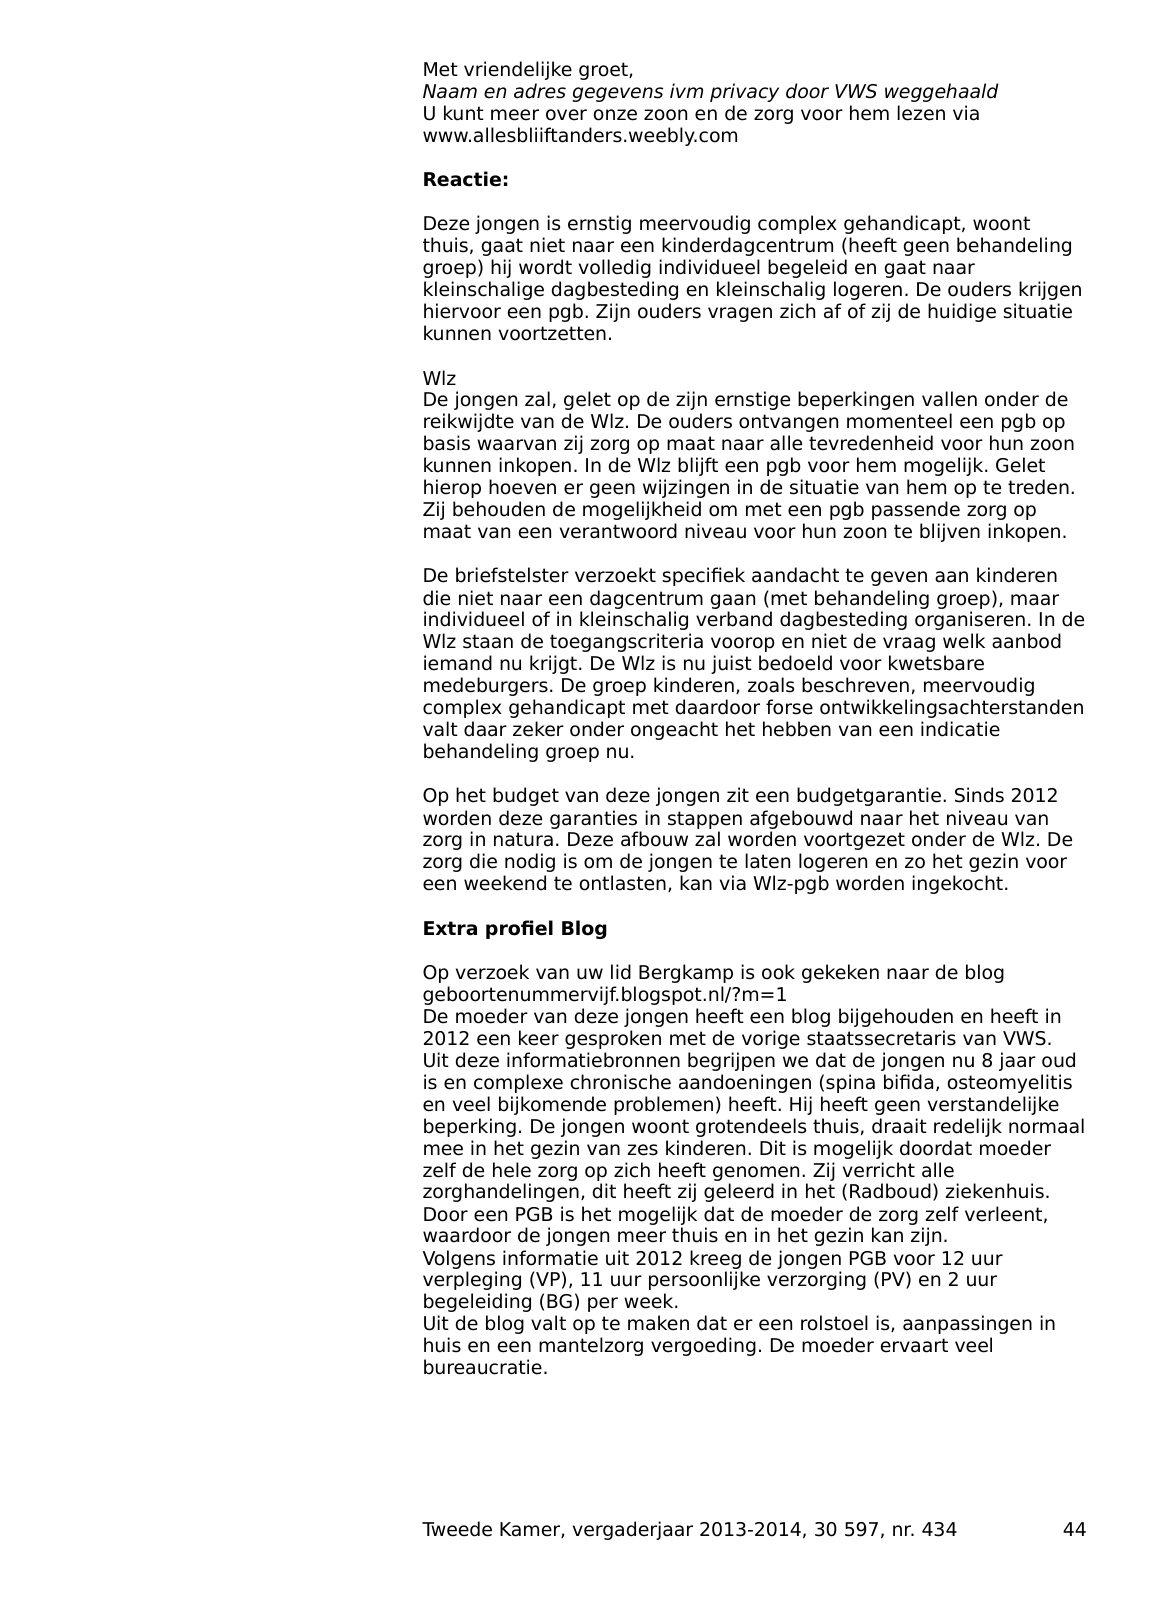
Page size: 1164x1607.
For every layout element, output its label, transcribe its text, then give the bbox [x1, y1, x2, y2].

subtitle Reactie: [422, 169, 1087, 191]
text Op het budget van deze jongen zit een budgetgarantie. Sinds 2012 worden deze garanties in stappen afgebouwd naar het niveau van zorg in natura. Deze afbouw zal worden voortgezet onder de Wlz. De zorg die nodig is om de jongen te laten logeren en zo het gezin voor een weekend te ontlasten, kan via Wlz-pgb worden ingekocht. [422, 785, 1087, 895]
text De jongen zal, gelet op de zijn ernstige beperkingen vallen onder de reikwijdte van de Wlz. De ouders ontvangen momenteel een pgb op basis waarvan zij zorg op maat naar alle tevredenheid voor hun zoon kunnen inkopen. In de Wlz blijft een pgb voor hem mogelijk. Gelet hierop hoeven er geen wijzingen in de situatie van hem op te treden. Zij behouden de mogelijkheid om met een pgb passende zorg op maat van een verantwoord niveau voor hun zoon te blijven inkopen. [422, 389, 1087, 543]
text Naam en adres gegevens ivm privacy door VWS weggehaald [422, 81, 1087, 103]
text De briefstelster verzoekt specifiek aandacht te geven aan kinderen die niet naar een dagcentrum gaan (met behandeling groep), maar individueel of in kleinschalig verband dagbesteding organiseren. In de Wlz staan de toegangscriteria voorop en niet de vraag welk aanbod iemand nu krijgt. De Wlz is nu juist bedoeld voor kwetsbare medeburgers. De groep kinderen, zoals beschreven, meervoudig complex gehandicapt met daardoor forse ontwikkelingsachterstanden valt daar zeker onder ongeacht het hebben van een indicatie behandeling groep nu. [422, 565, 1087, 763]
text Uit deze informatiebronnen begrijpen we dat de jongen nu 8 jaar oud is en complexe chronische aandoeningen (spina bifida, osteomyelitis en veel bijkomende problemen) heeft. Hij heeft geen verstandelijke beperking. De jongen woont grotendeels thuis, draait redelijk normaal mee in het gezin van zes kinderen. Dit is mogelijk doordat moeder zelf de hele zorg op zich heeft genomen. Zij verricht alle zorghandelingen, dit heeft zij geleerd in het (Radboud) ziekenhuis. [422, 1049, 1087, 1203]
text Volgens informatie uit 2012 kreeg de jongen PGB voor 12 uur verpleging (VP), 11 uur persoonlijke verzorging (PV) en 2 uur begeleiding (BG) per week. [422, 1247, 1087, 1313]
text Deze jongen is ernstig meervoudig complex gehandicapt, woont thuis, gaat niet naar een kinderdagcentrum (heeft geen behandeling groep) hij wordt volledig individueel begeleid en gaat naar kleinschalige dagbesteding en kleinschalig logeren. De ouders krijgen hiervoor een pgb. Zijn ouders vragen zich af of zij de huidige situatie kunnen voortzetten. [422, 213, 1087, 345]
text Met vriendelijke groet, [422, 59, 1087, 81]
text Door een PGB is het mogelijk dat de moeder de zorg zelf verleent, waardoor de jongen meer thuis en in het gezin kan zijn. [422, 1203, 1087, 1247]
text Wlz [422, 367, 1087, 389]
text De moeder van deze jongen heeft een blog bijgehouden en heeft in 2012 een keer gesproken met de vorige staatssecretaris van VWS. [422, 1006, 1087, 1049]
text Uit de blog valt op te maken dat er een rolstoel is, aanpassingen in huis en een mantelzorg vergoeding. De moeder ervaart veel bureaucratie. [422, 1313, 1087, 1379]
text Op verzoek van uw lid Bergkamp is ook gekeken naar de blog geboortenummervijf.blogspot.nl/?m=1 [422, 962, 1087, 1006]
text U kunt meer over onze zoon en de zorg voor hem lezen via www.allesbliiftanders.weebly.com [422, 103, 1087, 147]
subtitle Extra profiel Blog [422, 917, 1087, 939]
